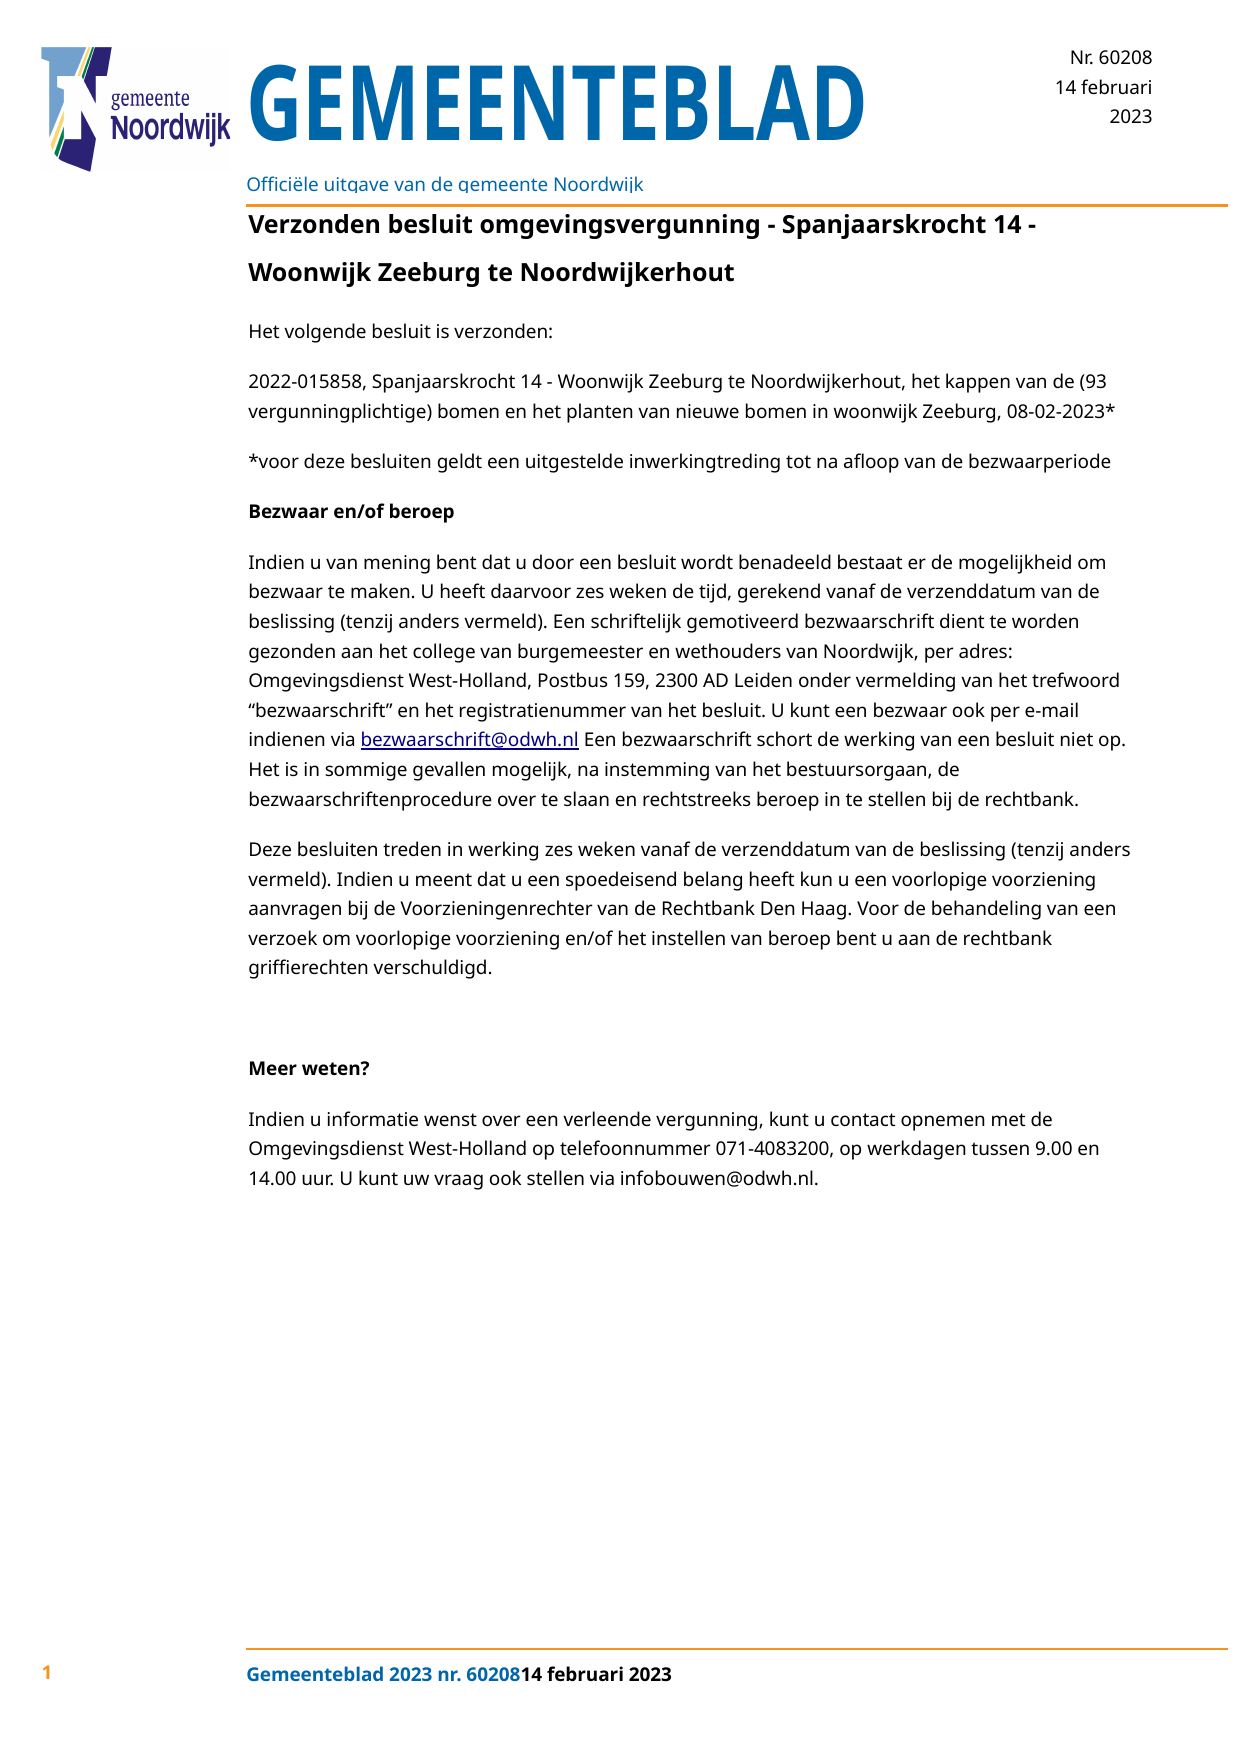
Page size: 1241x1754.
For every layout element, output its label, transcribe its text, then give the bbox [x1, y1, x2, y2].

picture [41, 47, 231, 172]
text Deze besluiten treden in werking zes weken vanaf de verzenddatum van de beslissing (tenzij anders vermeld). Indien u meent dat u een spoedeisend belang heeft kun u een voorlopige voorziening aanvragen bij de Voorzieningenrechter van de Rechtbank Den Haag. Voor de behandeling van een verzoek om voorlopige voorziening en/of het instellen van beroep bent u aan de rechtbank griffierechten verschuldigd. [248, 836, 1152, 980]
text Bezwaar en/of beroep [248, 499, 1152, 524]
text Het volgende besluit is verzonden: [248, 318, 1152, 344]
text Verzonden besluit omgevingsvergunning - Spanjaarskrocht 14 - Woonwijk Zeeburg te Noordwijkerhout [248, 207, 1152, 288]
text 2022-015858, Spanjaarskrocht 14 - Woonwijk Zeeburg te Noordwijkerhout, het kappen van de (93 vergunningplichtige) bomen en het planten van nieuwe bomen in woonwijk Zeeburg, 08-02-2023* [248, 368, 1152, 424]
text Indien u van mening bent dat u door een besluit wordt benadeeld bestaat er de mogelijkheid om bezwaar te maken. U heeft daarvoor zes weken de tijd, gerekend vanaf de verzenddatum van de beslissing (tenzij anders vermeld). Een schriftelijk gemotiveerd bezwaarschrift dient te worden gezonden aan het college van burgemeester en wethouders van Noordwijk, per adres: Omgevingsdienst West-Holland, Postbus 159, 2300 AD Leiden onder vermelding van het trefwoord “bezwaarschrift” en het registratienummer van het besluit. U kunt een bezwaar ook per e-mail indienen via bezwaarschrift@odwh.nl Een bezwaarschrift schort de werking van een besluit niet op. Het is in sommige gevallen mogelijk, na instemming van het bestuursorgaan, de bezwaarschriftenprocedure over te slaan en rechtstreeks beroep in te stellen bij de rechtbank. [248, 549, 1152, 812]
text Indien u informatie wenst over een verleende vergunning, kunt u contact opnemen met de Omgevingsdienst West-Holland op telefoonnummer 071-4083200, op werkdagen tussen 9.00 en 14.00 uur. U kunt uw vraag ook stellen via infobouwen@odwh.nl. [248, 1106, 1152, 1191]
text *voor deze besluiten geldt een uitgestelde inwerkingtreding tot na afloop van de bezwaarperiode [248, 448, 1152, 474]
text Meer weten? [248, 1055, 1152, 1081]
